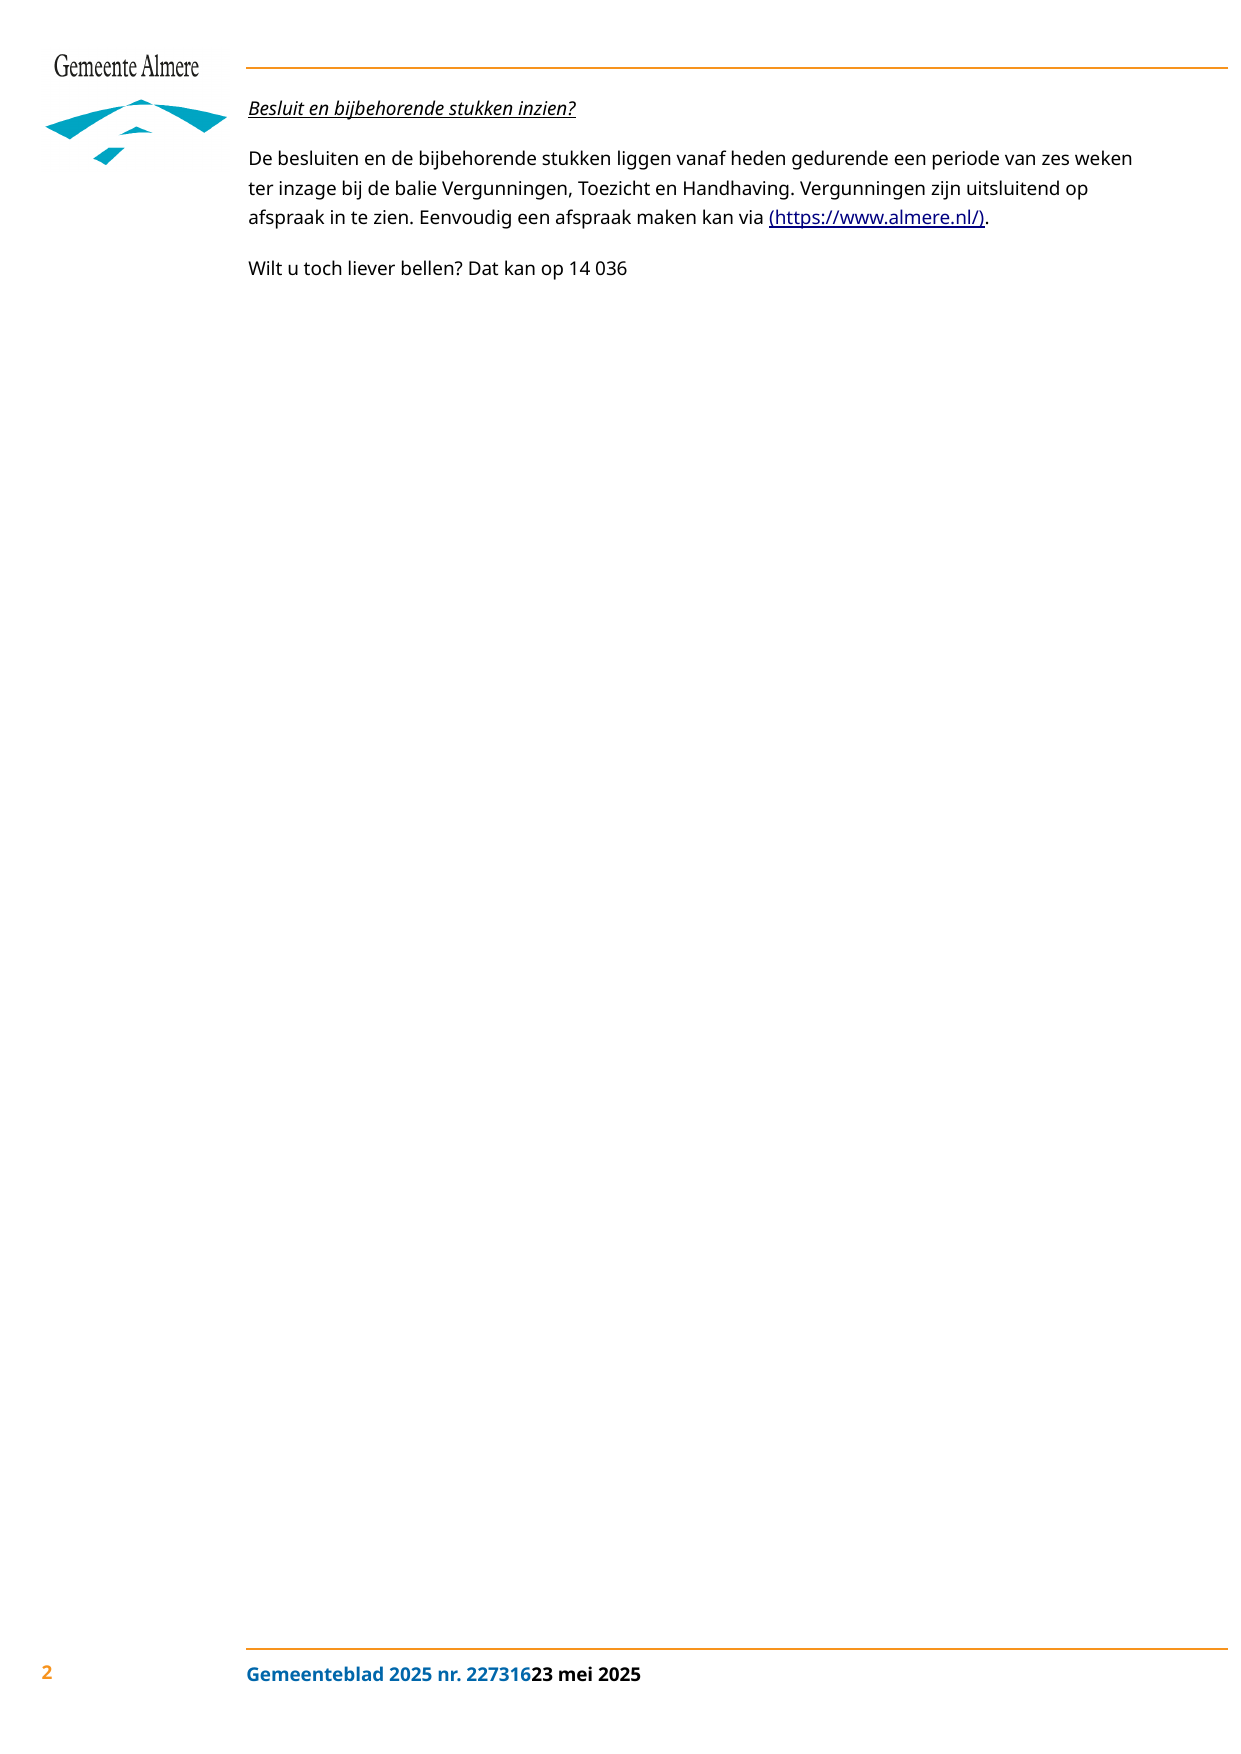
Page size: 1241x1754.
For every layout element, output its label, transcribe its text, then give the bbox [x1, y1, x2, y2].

text De besluiten en de bijbehorende stukken liggen vanaf heden gedurende een periode van zes weken ter inzage bij de balie Vergunningen, Toezicht en Handhaving. Vergunningen zijn uitsluitend op afspraak in te zien. Eenvoudig een afspraak maken kan via (https://www.almere.nl/). [248, 145, 1152, 230]
text Wilt u toch liever bellen? Dat kan op 14 036 [248, 255, 1152, 281]
picture [41, 47, 231, 172]
text Besluit en bijbehorende stukken inzien? [248, 95, 1152, 121]
